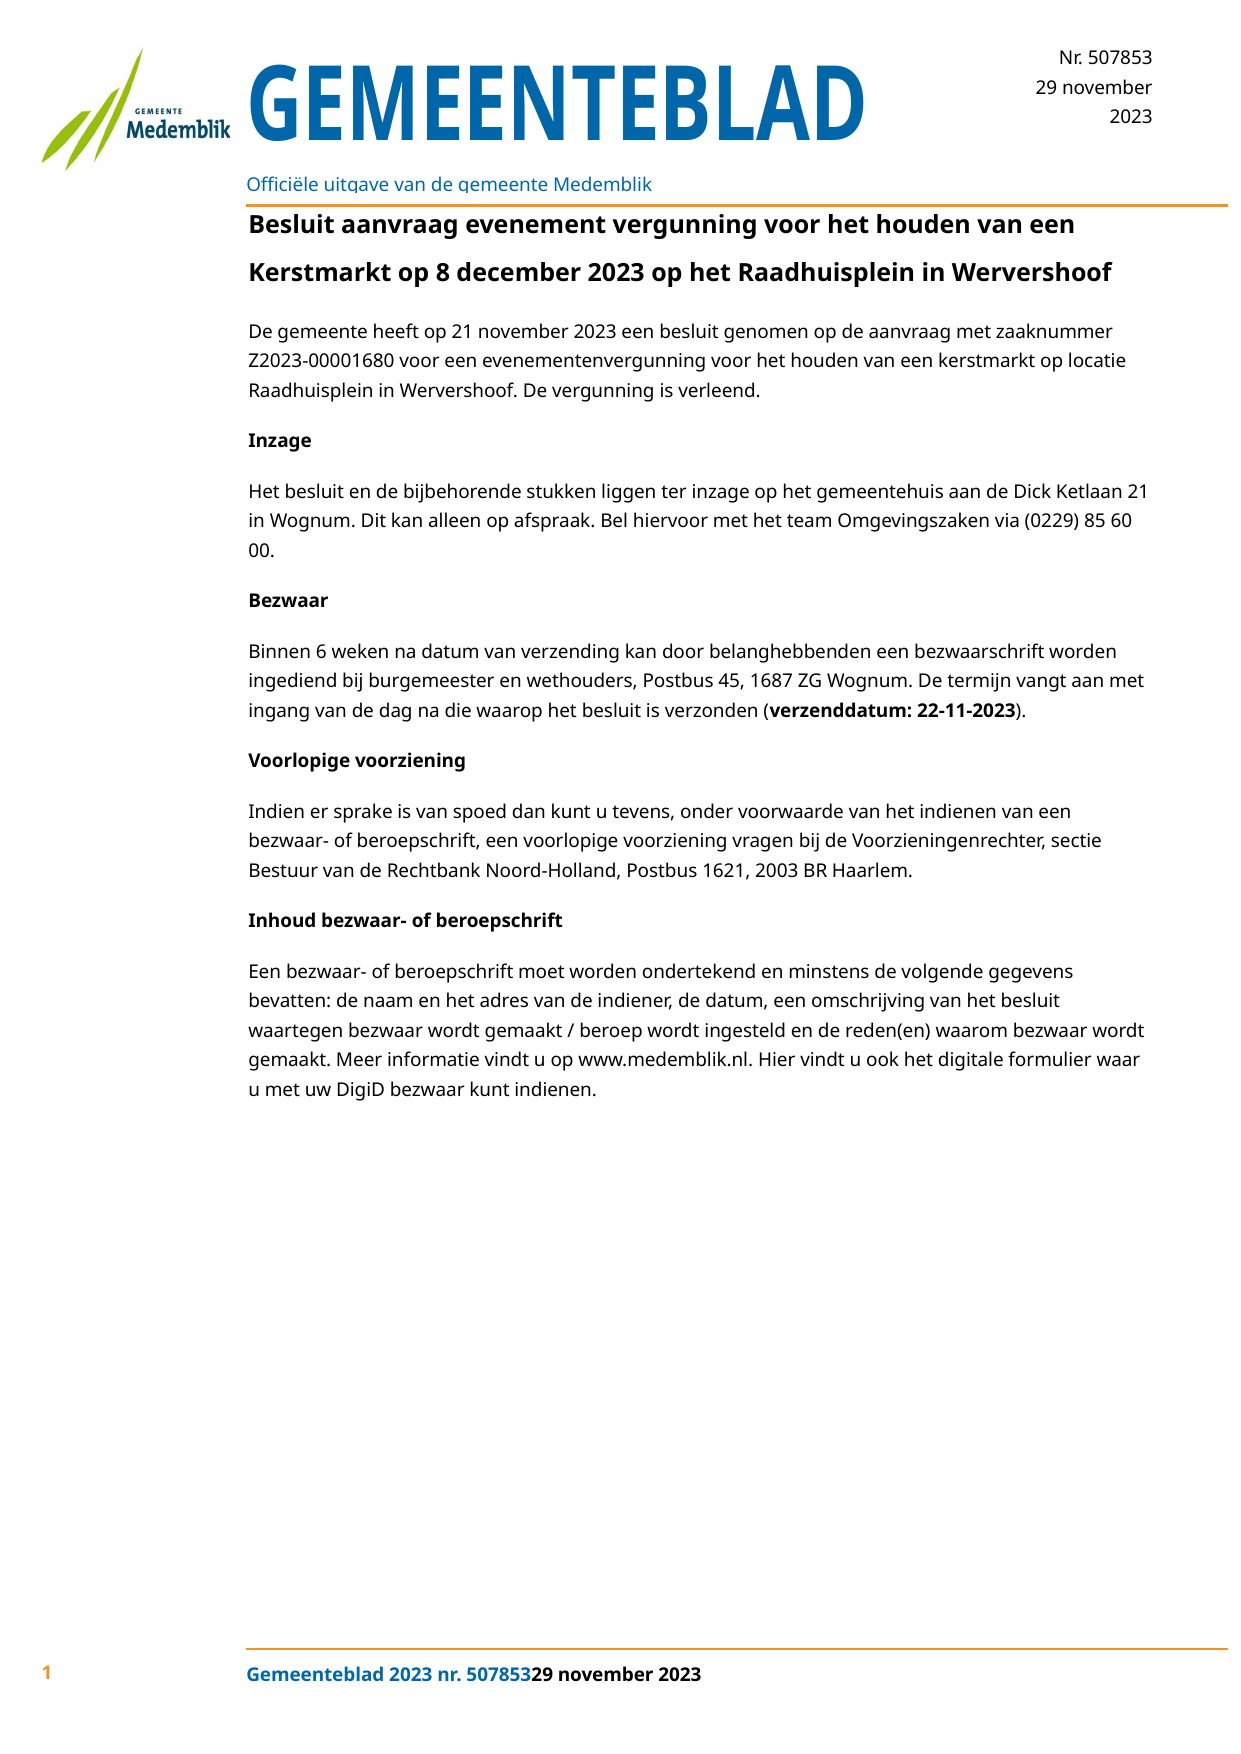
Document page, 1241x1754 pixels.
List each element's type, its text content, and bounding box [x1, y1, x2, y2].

text Voorlopige voorziening [248, 747, 1152, 773]
text Indien er sprake is van spoed dan kunt u tevens, onder voorwaarde van het indienen van een bezwaar- of beroepschrift, een voorlopige voorziening vragen bij de Voorzieningenrechter, sectie Bestuur van de Rechtbank Noord-Holland, Postbus 1621, 2003 BR Haarlem. [248, 798, 1152, 883]
text Inhoud bezwaar- of beroepschrift [248, 907, 1152, 933]
text De gemeente heeft op 21 november 2023 een besluit genomen op de aanvraag met zaaknummer Z2023-00001680 voor een evenementenvergunning voor het houden van een kerstmarkt op locatie Raadhuisplein in Wervershoof. De vergunning is verleend. [248, 318, 1152, 403]
picture [41, 47, 231, 172]
text Een bezwaar- of beroepschrift moet worden ondertekend en minstens de volgende gegevens bevatten: de naam en het adres van de indiener, de datum, een omschrijving van het besluit waartegen bezwaar wordt gemaakt / beroep wordt ingesteld en de reden(en) waarom bezwaar wordt gemaakt. Meer informatie vindt u op www.medemblik.nl. Hier vindt u ook het digitale formulier waar u met uw DigiD bezwaar kunt indienen. [248, 958, 1152, 1102]
text Het besluit en de bijbehorende stukken liggen ter inzage op het gemeentehuis aan de Dick Ketlaan 21 in Wognum. Dit kan alleen op afspraak. Bel hiervoor met het team Omgevingszaken via (0229) 85 60 00. [248, 478, 1152, 563]
text Besluit aanvraag evenement vergunning voor het houden van een Kerstmarkt op 8 december 2023 op het Raadhuisplein in Wervershoof [248, 207, 1152, 288]
text Bezwaar [248, 587, 1152, 613]
text Binnen 6 weken na datum van verzending kan door belanghebbenden een bezwaarschrift worden ingediend bij burgemeester en wethouders, Postbus 45, 1687 ZG Wognum. De termijn vangt aan met ingang van de dag na die waarop het besluit is verzonden (verzenddatum: 22-11-2023). [248, 638, 1152, 723]
text Inzage [248, 427, 1152, 453]
